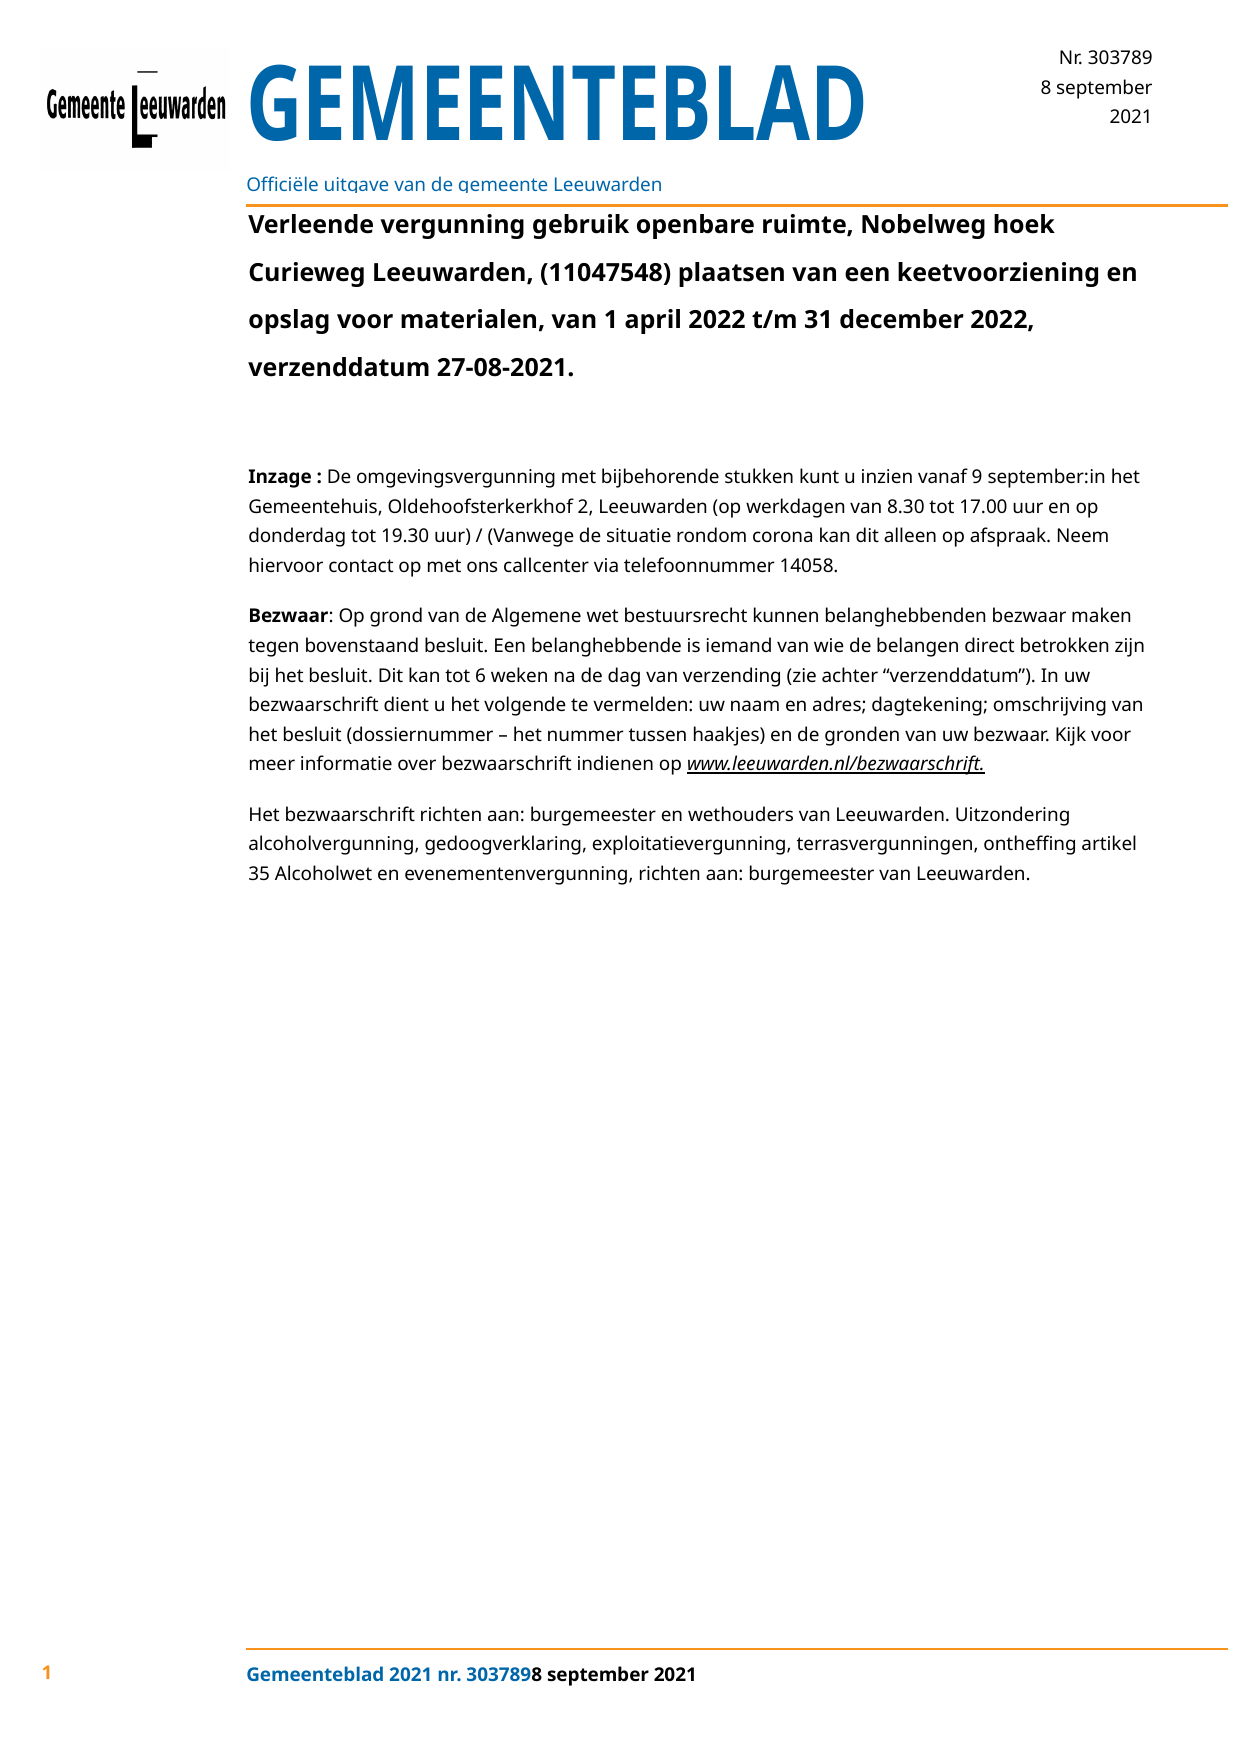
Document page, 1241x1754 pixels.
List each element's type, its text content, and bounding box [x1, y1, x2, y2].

text Inzage : De omgevingsvergunning met bijbehorende stukken kunt u inzien vanaf 9 september:in het Gemeentehuis, Oldehoofsterkerkhof 2, Leeuwarden (op werkdagen van 8.30 tot 17.00 uur en op donderdag tot 19.30 uur) / (Vanwege de situatie rondom corona kan dit alleen op afspraak. Neem hiervoor contact op met ons callcenter via telefoonnummer 14058. [248, 463, 1152, 578]
text Het bezwaarschrift richten aan: burgemeester en wethouders van Leeuwarden. Uitzondering alcoholvergunning, gedoogverklaring, exploitatievergunning, terrasvergunningen, ontheffing artikel 35 Alcoholwet en evenementenvergunning, richten aan: burgemeester van Leeuwarden. [248, 801, 1152, 886]
text Bezwaar: Op grond van de Algemene wet bestuursrecht kunnen belanghebbenden bezwaar maken tegen bovenstaand besluit. Een belanghebbende is iemand van wie de belangen direct betrokken zijn bij het besluit. Dit kan tot 6 weken na de dag van verzending (zie achter “verzenddatum”). In uw bezwaarschrift dient u het volgende te vermelden: uw naam en adres; dagtekening; omschrijving van het besluit (dossiernummer – het nummer tussen haakjes) en de gronden van uw bezwaar. Kijk voor meer informatie over bezwaarschrift indienen op www.leeuwarden.nl/bezwaarschrift. [248, 603, 1152, 776]
text Verleende vergunning gebruik openbare ruimte, Nobelweg hoek Curieweg Leeuwarden, (11047548) plaatsen van een keetvoorziening en opslag voor materialen, van 1 april 2022 t/m 31 december 2022, verzenddatum 27-08-2021. [248, 207, 1152, 384]
picture [41, 47, 231, 172]
